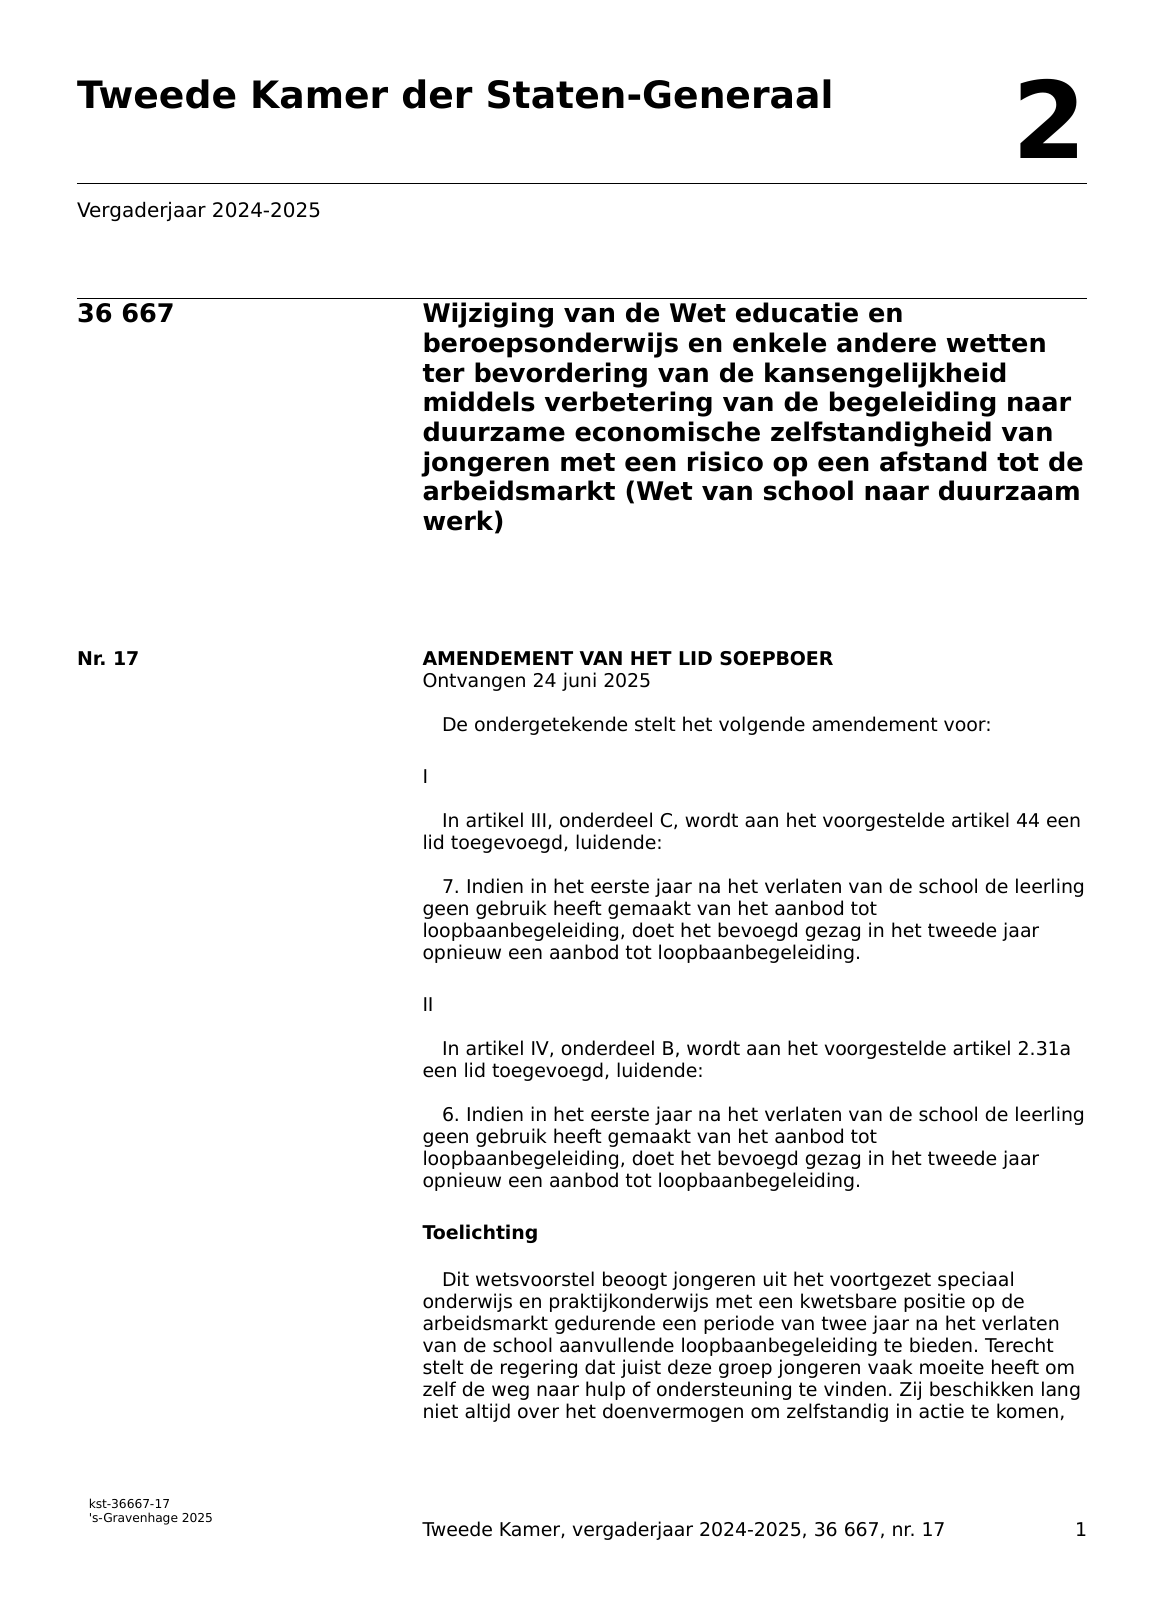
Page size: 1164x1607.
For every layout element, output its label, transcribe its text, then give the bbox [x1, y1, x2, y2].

subtitle II [422, 994, 1087, 1016]
subtitle 36 667 Wijziging van de Wet educatie en beroepsonderwijs en enkele andere wetten ter bevordering van de kansengelijkheid middels verbetering van de begeleiding naar duurzame economische zelfstandigheid van jongeren met een risico op een afstand tot de arbeidsmarkt (Wet van school naar duurzaam werk) [77, 299, 1087, 536]
subtitle Nr. 17 AMENDEMENT VAN HET LID SOEPBOER [77, 647, 1087, 669]
table_header 2 [886, 59, 1087, 183]
text kst-36667-17 [88, 1497, 323, 1511]
text Dit wetsvoorstel beoogt jongeren uit het voortgezet speciaal onderwijs en praktijkonderwijs met een kwetsbare positie op de arbeidsmarkt gedurende een periode van twee jaar na het verlaten van de school aanvullende loopbaanbegeleiding te bieden. Terecht stelt de regering dat juist deze groep jongeren vaak moeite heeft om zelf de weg naar hulp of ondersteuning te vinden. Zij beschikken lang niet altijd over het doenvermogen om zelfstandig in actie te komen, [422, 1269, 1087, 1423]
text In artikel IV, onderdeel B, wordt aan het voorgestelde artikel 2.31a een lid toegevoegd, luidende: [422, 1038, 1087, 1082]
text 's-Gravenhage 2025 [88, 1511, 323, 1525]
text 7. Indien in het eerste jaar na het verlaten van de school de leerling geen gebruik heeft gemaakt van het aanbod tot loopbaanbegeleiding, doet het bevoegd gezag in het tweede jaar opnieuw een aanbod tot loopbaanbegeleiding. [422, 876, 1087, 964]
text Ontvangen 24 juni 2025 [422, 669, 1087, 691]
text In artikel III, onderdeel C, wordt aan het voorgestelde artikel 44 een lid toegevoegd, luidende: [422, 810, 1087, 854]
text De ondergetekende stelt het volgende amendement voor: [422, 714, 1087, 736]
subtitle I [422, 766, 1087, 788]
text 6. Indien in het eerste jaar na het verlaten van de school de leerling geen gebruik heeft gemaakt van het aanbod tot loopbaanbegeleiding, doet het bevoegd gezag in het tweede jaar opnieuw een aanbod tot loopbaanbegeleiding. [422, 1104, 1087, 1192]
table_cell Vergaderjaar 2024-2025 [77, 184, 1087, 298]
subtitle Toelichting [422, 1222, 1087, 1244]
table_header Tweede Kamer der Staten-Generaal [77, 59, 886, 183]
